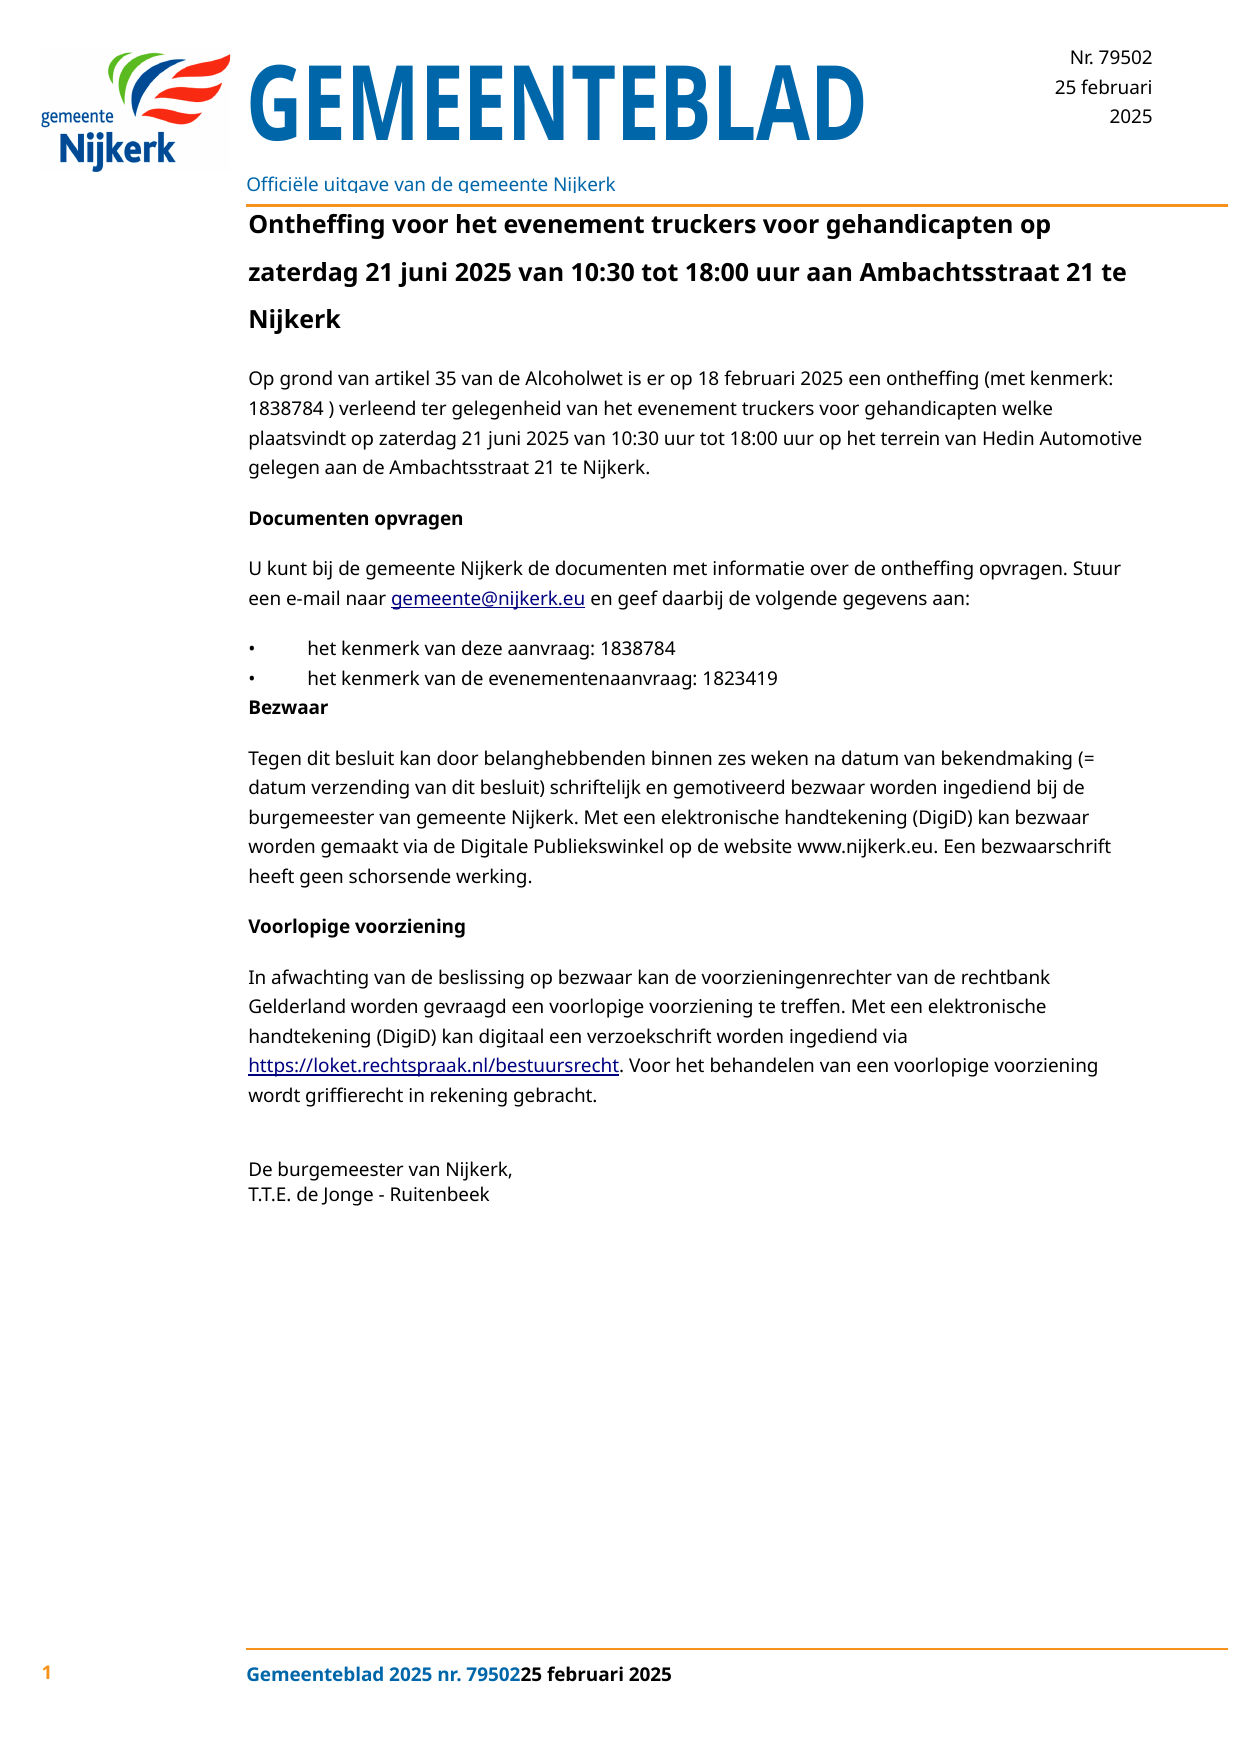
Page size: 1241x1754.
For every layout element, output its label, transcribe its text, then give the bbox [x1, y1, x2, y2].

picture [41, 47, 231, 172]
text Ontheffing voor het evenement truckers voor gehandicapten op zaterdag 21 juni 2025 van 10:30 tot 18:00 uur aan Ambachtsstraat 21 te Nijkerk [248, 207, 1152, 336]
text Op grond van artikel 35 van de Alcoholwet is er op 18 februari 2025 een ontheffing (met kenmerk: 1838784 ) verleend ter gelegenheid van het evenement truckers voor gehandicapten welke plaatsvindt op zaterdag 21 juni 2025 van 10:30 uur tot 18:00 uur op het terrein van Hedin Automotive gelegen aan de Ambachtsstraat 21 te Nijkerk. [248, 366, 1152, 480]
text Documenten opvragen [248, 505, 1152, 530]
text Bezwaar [248, 694, 1152, 720]
text De burgemeester van Nijkerk, [248, 1156, 1152, 1181]
text Tegen dit besluit kan door belanghebbenden binnen zes weken na datum van bekendmaking (= datum verzending van dit besluit) schriftelijk en gemotiveerd bezwaar worden ingediend bij de burgemeester van gemeente Nijkerk. Met een elektronische handtekening (DigiD) kan bezwaar worden gemaakt via de Digitale Publiekswinkel op de website www.nijkerk.eu. Een bezwaarschrift heeft geen schorsende werking. [248, 745, 1152, 889]
text U kunt bij de gemeente Nijkerk de documenten met informatie over de ontheffing opvragen. Stuur een e-mail naar gemeente@nijkerk.eu en geef daarbij de volgende gegevens aan: [248, 555, 1152, 610]
list het kenmerk van deze aanvraag: 1838784 [248, 635, 1152, 661]
text In afwachting van de beslissing op bezwaar kan de voorzieningenrechter van de rechtbank Gelderland worden gevraagd een voorlopige voorziening te treffen. Met een elektronische handtekening (DigiD) kan digitaal een verzoekschrift worden ingediend via https://loket.rechtspraak.nl/bestuursrecht. Voor het behandelen van een voorlopige voorziening wordt griffierecht in rekening gebracht. [248, 964, 1152, 1108]
text T.T.E. de Jonge - Ruitenbeek [248, 1181, 1152, 1207]
list het kenmerk van de evenementenaanvraag: 1823419 [248, 665, 1152, 690]
text Voorlopige voorziening [248, 913, 1152, 939]
